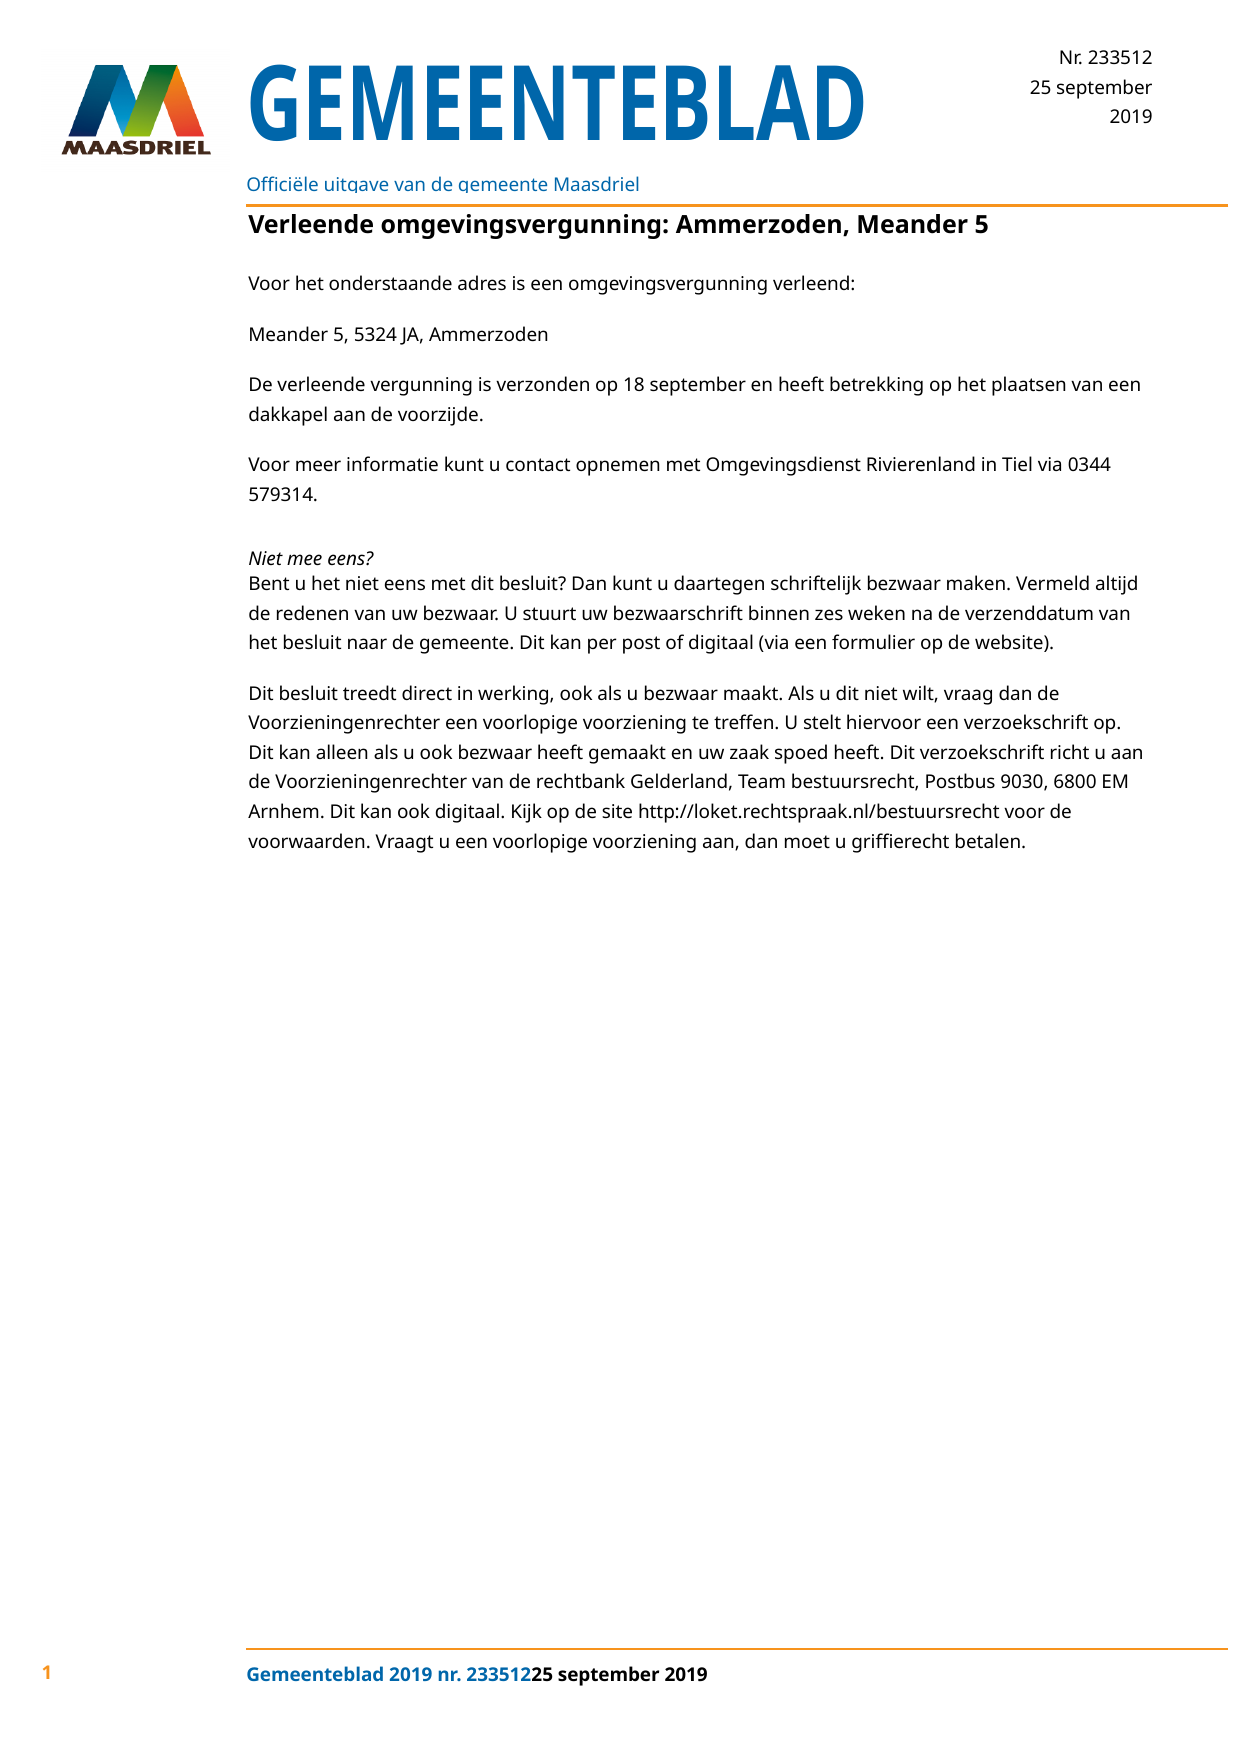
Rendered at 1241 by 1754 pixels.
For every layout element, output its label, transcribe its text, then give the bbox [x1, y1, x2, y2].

picture [41, 47, 231, 172]
text Voor meer informatie kunt u contact opnemen met Omgevingsdienst Rivierenland in Tiel via 0344 579314. [248, 451, 1152, 506]
text Dit besluit treedt direct in werking, ook als u bezwaar maakt. Als u dit niet wilt, vraag dan de Voorzieningenrechter een voorlopige voorziening te treffen. U stelt hiervoor een verzoekschrift op. Dit kan alleen als u ook bezwaar heeft gemaakt en uw zaak spoed heeft. Dit verzoekschrift richt u aan de Voorzieningenrechter van de rechtbank Gelderland, Team bestuursrecht, Postbus 9030, 6800 EM Arnhem. Dit kan ook digitaal. Kijk op de site http://loket.rechtspraak.nl/bestuursrecht voor de voorwaarden. Vraagt u een voorlopige voorziening aan, dan moet u griffierecht betalen. [248, 680, 1152, 854]
text Meander 5, 5324 JA, Ammerzoden [248, 321, 1152, 346]
text Verleende omgevingsvergunning: Ammerzoden, Meander 5 [248, 207, 1152, 241]
text Voor het onderstaande adres is een omgevingsvergunning verleend: [248, 270, 1152, 296]
text Niet mee eens? [248, 545, 1152, 570]
text Bent u het niet eens met dit besluit? Dan kunt u daartegen schriftelijk bezwaar maken. Vermeld altijd de redenen van uw bezwaar. U stuurt uw bezwaarschrift binnen zes weken na de verzenddatum van het besluit naar de gemeente. Dit kan per post of digitaal (via een formulier op de website). [248, 570, 1152, 655]
text De verleende vergunning is verzonden op 18 september en heeft betrekking op het plaatsen van een dakkapel aan de voorzijde. [248, 371, 1152, 426]
